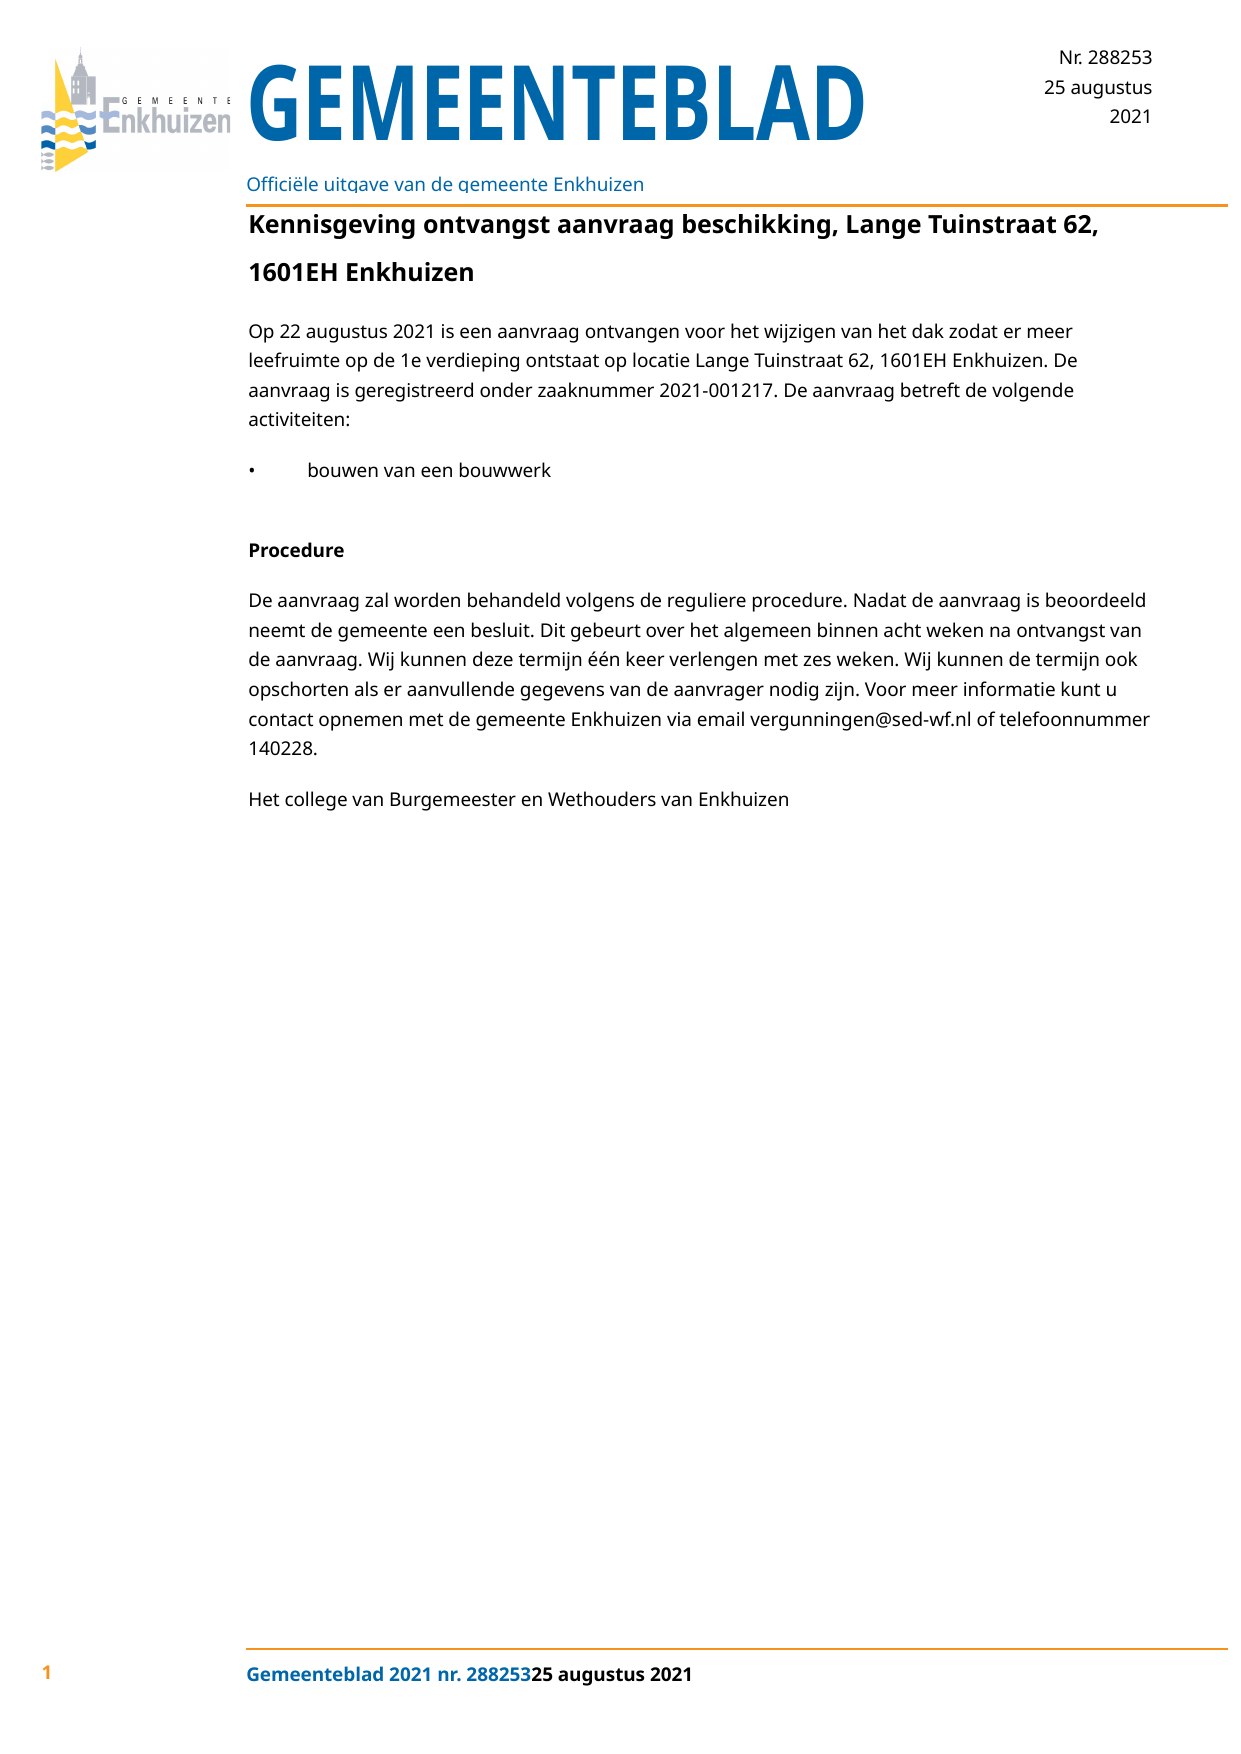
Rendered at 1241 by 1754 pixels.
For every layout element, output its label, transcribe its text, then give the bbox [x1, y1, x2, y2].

text De aanvraag zal worden behandeld volgens de reguliere procedure. Nadat de aanvraag is beoordeeld neemt de gemeente een besluit. Dit gebeurt over het algemeen binnen acht weken na ontvangst van de aanvraag. Wij kunnen deze termijn één keer verlengen met zes weken. Wij kunnen de termijn ook opschorten als er aanvullende gegevens van de aanvrager nodig zijn. Voor meer informatie kunt u contact opnemen met de gemeente Enkhuizen via email vergunningen@sed-wf.nl of telefoonnummer 140228. [248, 587, 1152, 761]
list bouwen van een bouwwerk [248, 457, 1152, 483]
text Procedure [248, 537, 1152, 563]
text Kennisgeving ontvangst aanvraag beschikking, Lange Tuinstraat 62, 1601EH Enkhuizen [248, 207, 1152, 288]
picture [41, 47, 231, 172]
text Het college van Burgemeester en Wethouders van Enkhuizen [248, 786, 1152, 812]
text Op 22 augustus 2021 is een aanvraag ontvangen voor het wijzigen van het dak zodat er meer leefruimte op de 1e verdieping ontstaat op locatie Lange Tuinstraat 62, 1601EH Enkhuizen. De aanvraag is geregistreerd onder zaaknummer 2021-001217. De aanvraag betreft de volgende activiteiten: [248, 318, 1152, 432]
